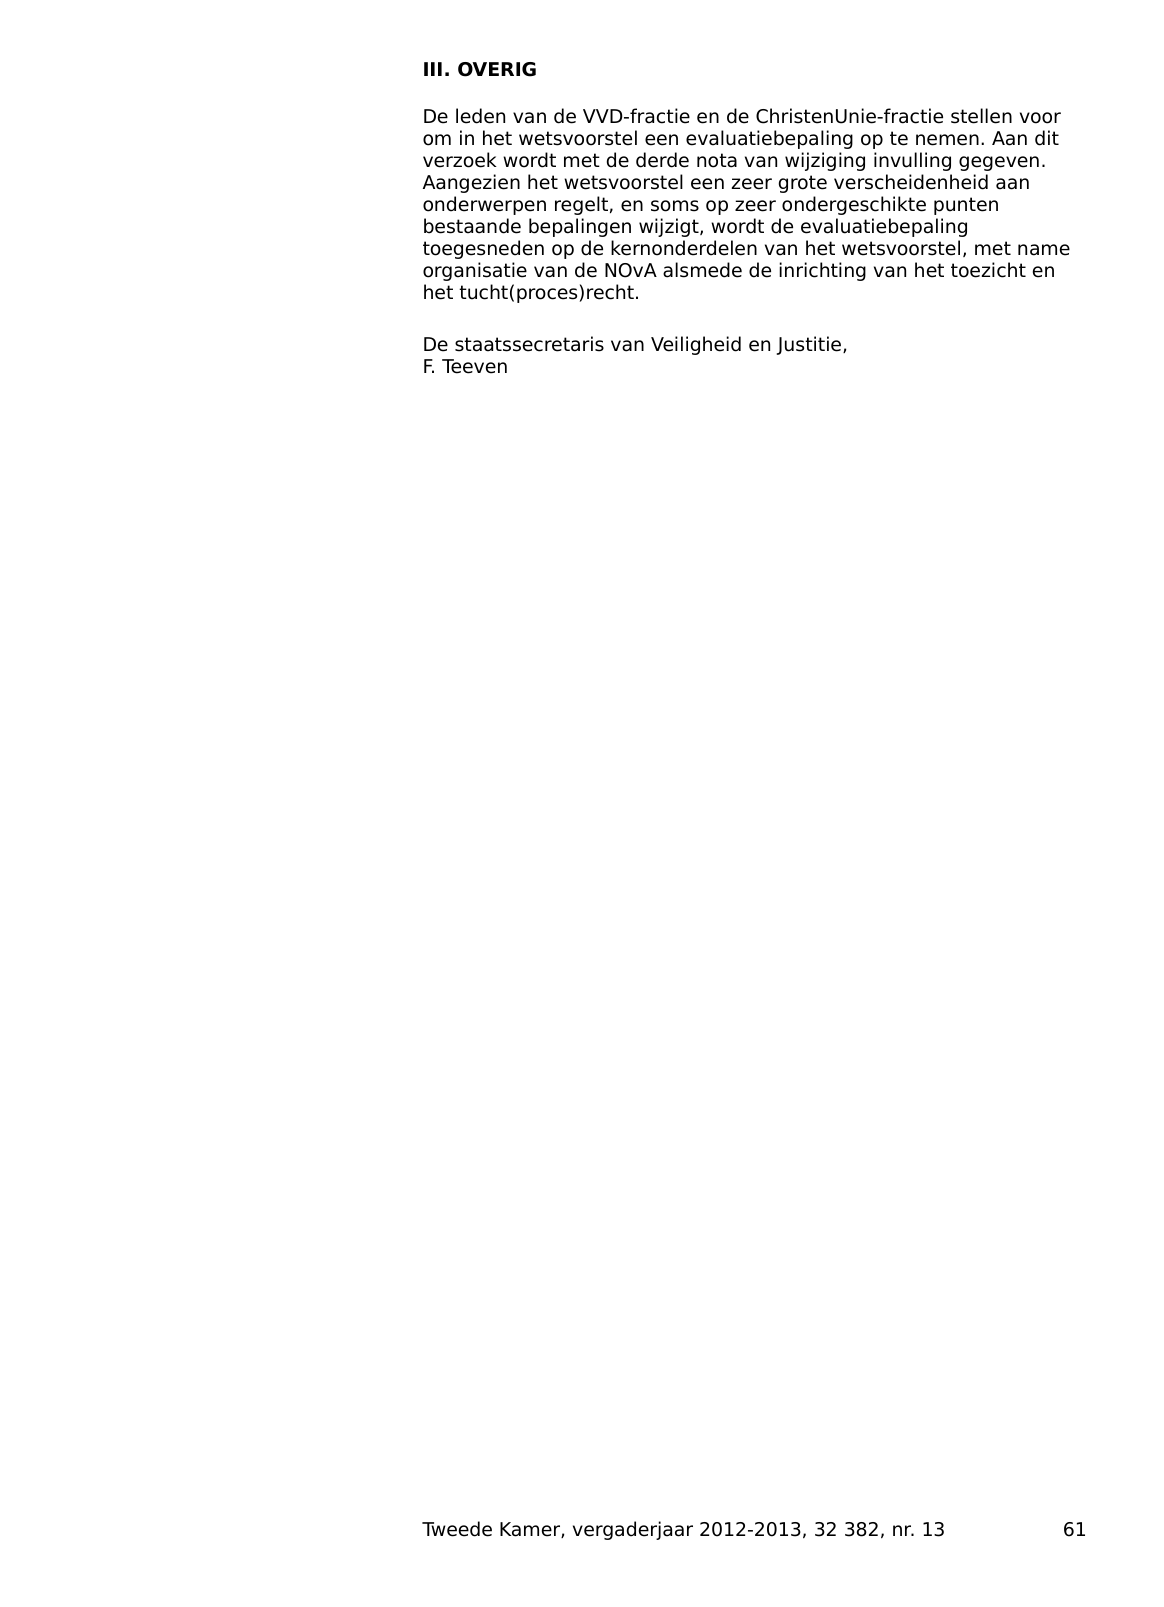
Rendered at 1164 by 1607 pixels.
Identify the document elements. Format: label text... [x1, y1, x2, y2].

text De staatssecretaris van Veiligheid en Justitie, F. Teeven [422, 334, 1087, 378]
text De leden van de VVD-fractie en de ChristenUnie-fractie stellen voor om in het wetsvoorstel een evaluatiebepaling op te nemen. Aan dit verzoek wordt met de derde nota van wijziging invulling gegeven. Aangezien het wetsvoorstel een zeer grote verscheidenheid aan onderwerpen regelt, en soms op zeer ondergeschikte punten bestaande bepalingen wijzigt, wordt de evaluatiebepaling toegesneden op de kernonderdelen van het wetsvoorstel, met name organisatie van de NOvA alsmede de inrichting van het toezicht en het tucht(proces)recht. [422, 106, 1087, 304]
subtitle III. OVERIG [422, 59, 1087, 81]
